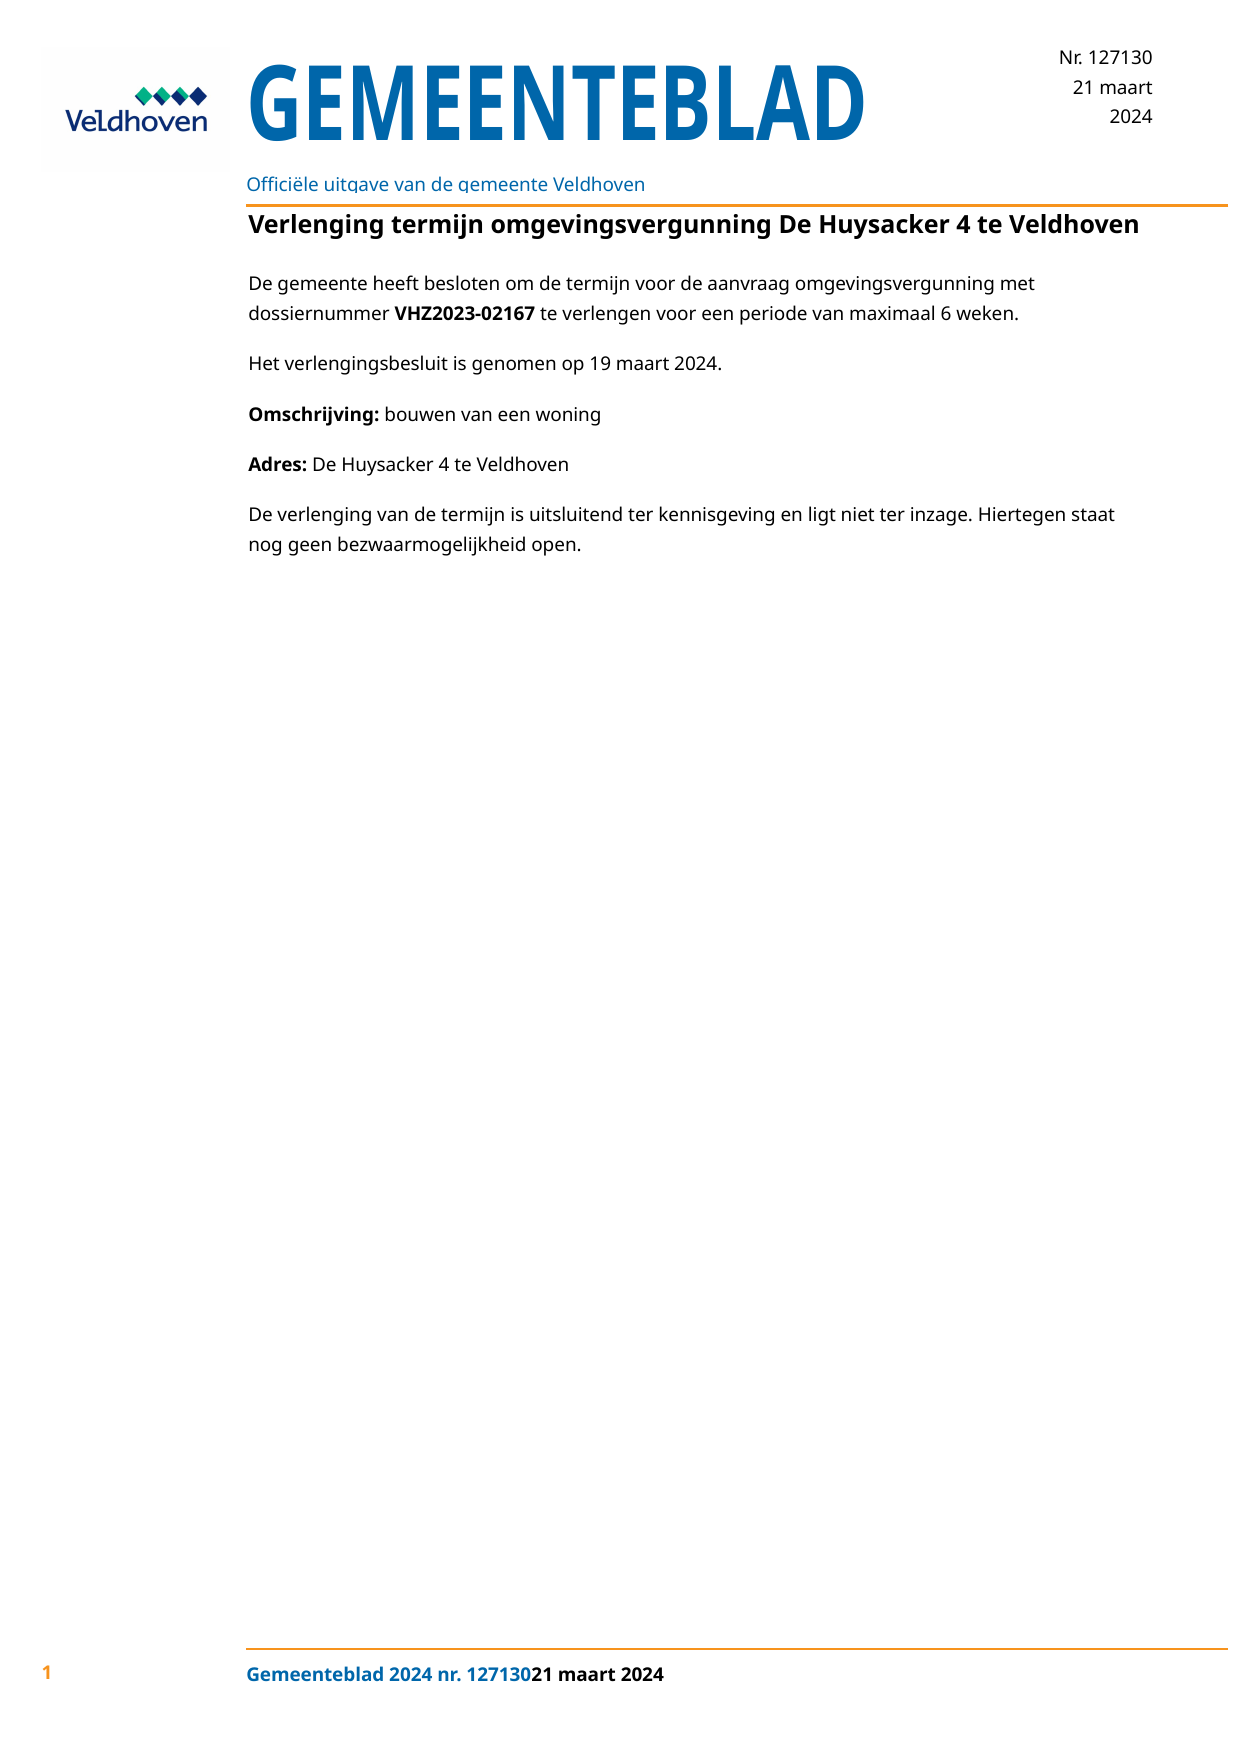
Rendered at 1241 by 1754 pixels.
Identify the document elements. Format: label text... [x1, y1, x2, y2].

text Omschrijving: bouwen van een woning [248, 401, 1152, 426]
text Het verlengingsbesluit is genomen op 19 maart 2024. [248, 350, 1152, 376]
text Verlenging termijn omgevingsvergunning De Huysacker 4 te Veldhoven [248, 207, 1152, 241]
text De gemeente heeft besloten om de termijn voor de aanvraag omgevingsvergunning met dossiernummer VHZ2023-02167 te verlengen voor een periode van maximaal 6 weken. [248, 270, 1152, 326]
picture [41, 47, 231, 172]
text De verlenging van de termijn is uitsluitend ter kennisgeving en ligt niet ter inzage. Hiertegen staat nog geen bezwaarmogelijkheid open. [248, 502, 1152, 557]
text Adres: De Huysacker 4 te Veldhoven [248, 451, 1152, 477]
